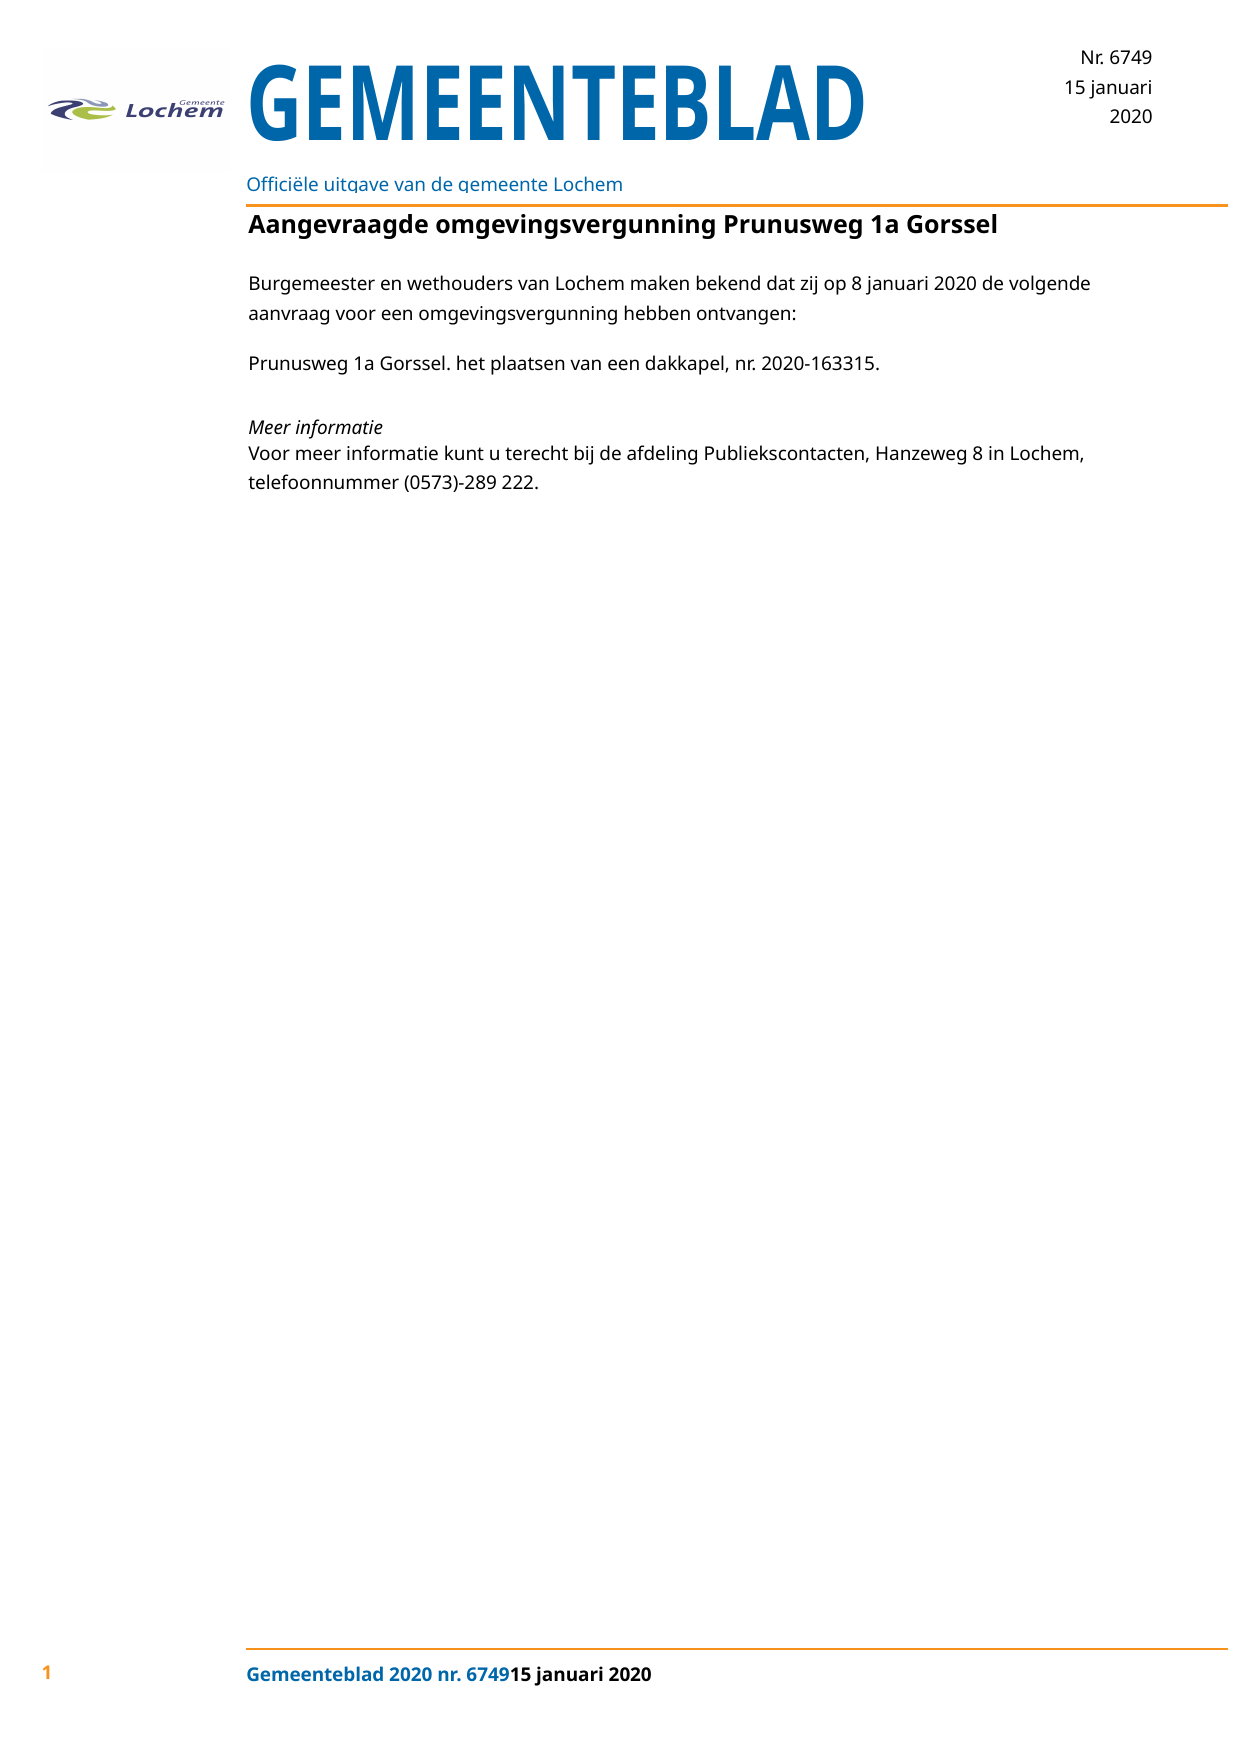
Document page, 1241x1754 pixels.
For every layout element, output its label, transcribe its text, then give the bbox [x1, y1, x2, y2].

text Voor meer informatie kunt u terecht bij de afdeling Publiekscontacten, Hanzeweg 8 in Lochem, telefoonnummer (0573)-289 222. [248, 440, 1152, 495]
text Burgemeester en wethouders van Lochem maken bekend dat zij op 8 januari 2020 de volgende aanvraag voor een omgevingsvergunning hebben ontvangen: [248, 270, 1152, 326]
text Meer informatie [248, 414, 1152, 440]
text Prunusweg 1a Gorssel. het plaatsen van een dakkapel, nr. 2020-163315. [248, 350, 1152, 376]
text Aangevraagde omgevingsvergunning Prunusweg 1a Gorssel [248, 207, 1152, 241]
picture [41, 47, 231, 172]
